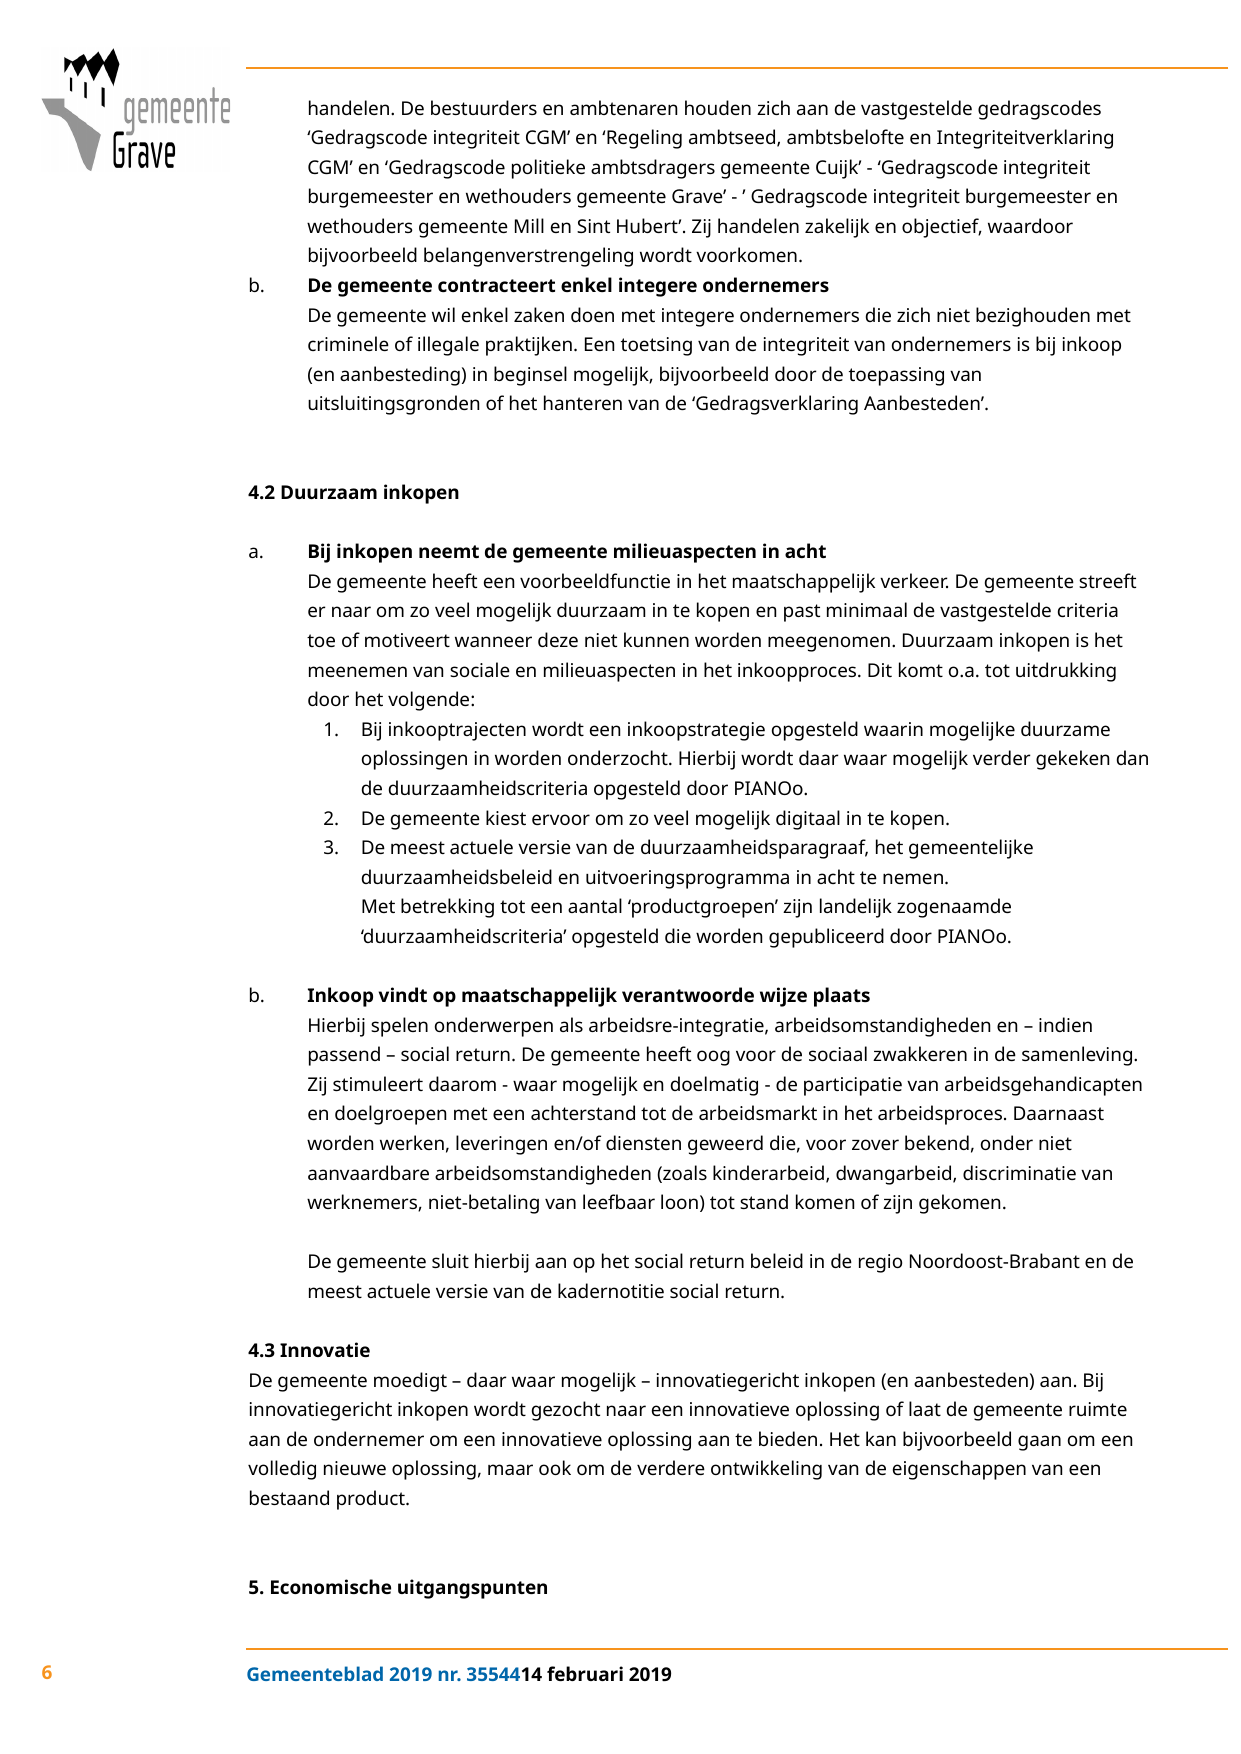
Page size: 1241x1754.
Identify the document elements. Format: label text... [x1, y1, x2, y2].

list De gemeente wil enkel zaken doen met integere ondernemers die zich niet bezighouden met criminele of illegale praktijken. Een toetsing van de integriteit van ondernemers is bij inkoop (en aanbesteding) in beginsel mogelijk, bijvoorbeeld door de toepassing van uitsluitingsgronden of het hanteren van de ‘Gedragsverklaring Aanbesteden’. [248, 302, 1152, 416]
list De gemeente kiest ervoor om zo veel mogelijk digitaal in te kopen. [323, 805, 1152, 831]
list De gemeente sluit hierbij aan op het social return beleid in de regio Noordoost-Brabant en de meest actuele versie van de kadernotitie social return. [248, 1248, 1152, 1304]
text 4.3 Innovatie [248, 1337, 1152, 1363]
list Bij inkooptrajecten wordt een inkoopstrategie opgesteld waarin mogelijke duurzame oplossingen in worden onderzocht. Hierbij wordt daar waar mogelijk verder gekeken dan de duurzaamheidscriteria opgesteld door PIANOo. [323, 716, 1152, 801]
list Inkoop vindt op maatschappelijk verantwoorde wijze plaats [248, 982, 1152, 1008]
list handelen. De bestuurders en ambtenaren houden zich aan de vastgestelde gedragscodes ‘Gedragscode integriteit CGM’ en ‘Regeling ambtseed, ambtsbelofte en Integriteitverklaring CGM’ en ‘Gedragscode politieke ambtsdragers gemeente Cuijk’ - ‘Gedragscode integriteit burgemeester en wethouders gemeente Grave’ - ’ Gedragscode integriteit burgemeester en wethouders gemeente Mill en Sint Hubert’. Zij handelen zakelijk en objectief, waardoor bijvoorbeeld belangenverstrengeling wordt voorkomen. [248, 95, 1152, 268]
text 4.2 Duurzaam inkopen [248, 479, 1152, 505]
text De gemeente moedigt – daar waar mogelijk – innovatiegericht inkopen (en aanbesteden) aan. Bij innovatiegericht inkopen wordt gezocht naar een innovatieve oplossing of laat de gemeente ruimte aan de ondernemer om een innovatieve oplossing aan te bieden. Het kan bijvoorbeeld gaan om een volledig nieuwe oplossing, maar ook om de verdere ontwikkeling van de eigenschappen van een bestaand product. [248, 1367, 1152, 1511]
picture [41, 47, 231, 172]
list De gemeente contracteert enkel integere ondernemers [248, 272, 1152, 298]
list De meest actuele versie van de duurzaamheidsparagraaf, het gemeentelijke duurzaamheidsbeleid en uitvoeringsprogramma in acht te nemen. [323, 834, 1152, 890]
list De gemeente heeft een voorbeeldfunctie in het maatschappelijk verkeer. De gemeente streeft er naar om zo veel mogelijk duurzaam in te kopen en past minimaal de vastgestelde criteria toe of motiveert wanneer deze niet kunnen worden meegenomen. Duurzaam inkopen is het meenemen van sociale en milieuaspecten in het inkoopproces. Dit komt o.a. tot uitdrukking door het volgende: [248, 568, 1152, 712]
list Bij inkopen neemt de gemeente milieuaspecten in acht [248, 538, 1152, 564]
text 5. Economische uitgangspunten [248, 1574, 1152, 1600]
list Hierbij spelen onderwerpen als arbeidsre-integratie, arbeidsomstandigheden en – indien passend – social return. De gemeente heeft oog voor de sociaal zwakkeren in de samenleving. Zij stimuleert daarom - waar mogelijk en doelmatig - de participatie van arbeidsgehandicapten en doelgroepen met een achterstand tot de arbeidsmarkt in het arbeidsproces. Daarnaast worden werken, leveringen en/of diensten geweerd die, voor zover bekend, onder niet aanvaardbare arbeidsomstandigheden (zoals kinderarbeid, dwangarbeid, discriminatie van werknemers, niet-betaling van leefbaar loon) tot stand komen of zijn gekomen. [248, 1012, 1152, 1215]
list Met betrekking tot een aantal ‘productgroepen’ zijn landelijk zogenaamde ‘duurzaamheidscriteria’ opgesteld die worden gepubliceerd door PIANOo. [323, 893, 1152, 949]
